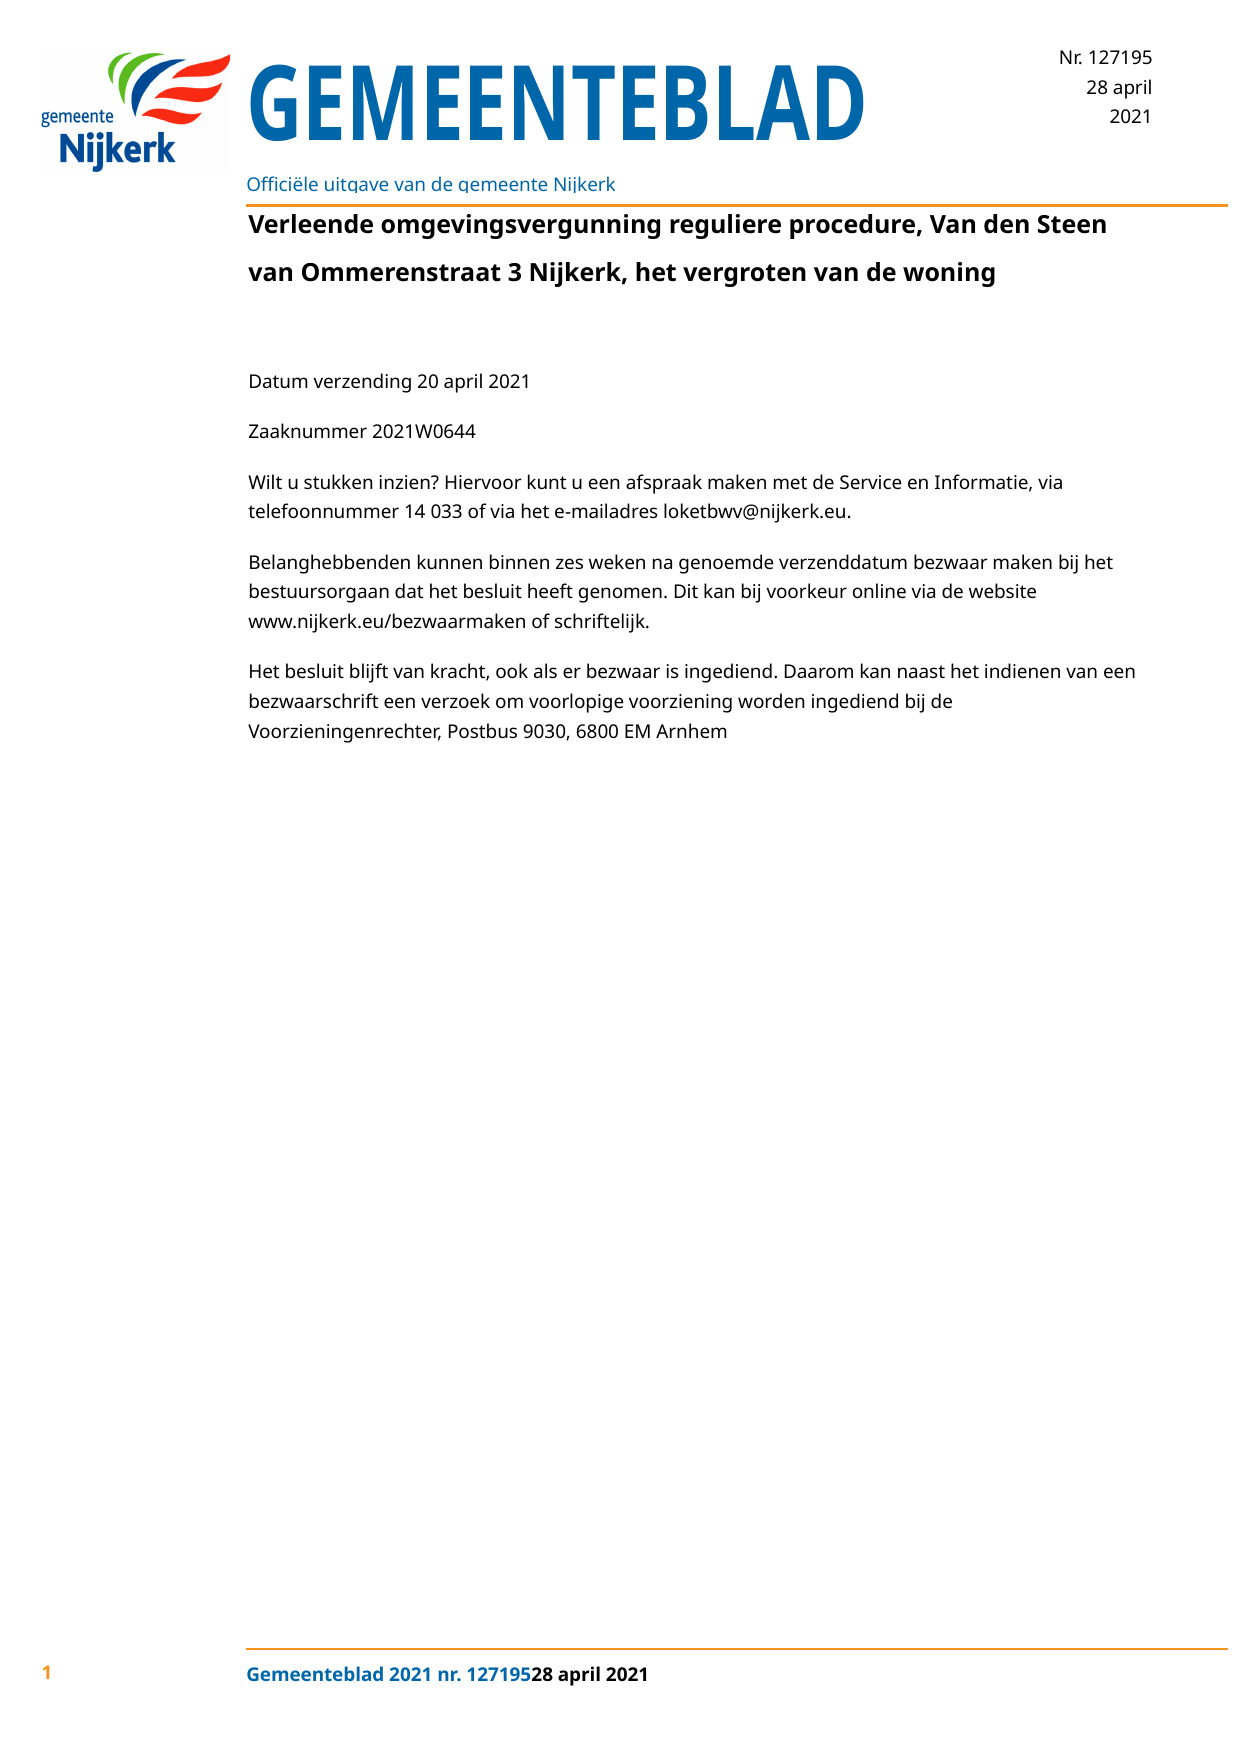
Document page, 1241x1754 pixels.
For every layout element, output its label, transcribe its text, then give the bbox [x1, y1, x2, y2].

text Zaaknummer 2021W0644 [248, 419, 1152, 444]
text Belanghebbenden kunnen binnen zes weken na genoemde verzenddatum bezwaar maken bij het bestuursorgaan dat het besluit heeft genomen. Dit kan bij voorkeur online via de website www.nijkerk.eu/bezwaarmaken of schriftelijk. [248, 549, 1152, 634]
picture [41, 47, 231, 172]
text Datum verzending 20 april 2021 [248, 368, 1152, 394]
text Verleende omgevingsvergunning reguliere procedure, Van den Steen van Ommerenstraat 3 Nijkerk, het vergroten van de woning [248, 207, 1152, 288]
text Wilt u stukken inzien? Hiervoor kunt u een afspraak maken met de Service en Informatie, via telefoonnummer 14 033 of via het e-mailadres loketbwv@nijkerk.eu. [248, 469, 1152, 524]
text Het besluit blijft van kracht, ook als er bezwaar is ingediend. Daarom kan naast het indienen van een bezwaarschrift een verzoek om voorlopige voorziening worden ingediend bij de Voorzieningenrechter, Postbus 9030, 6800 EM Arnhem [248, 659, 1152, 744]
